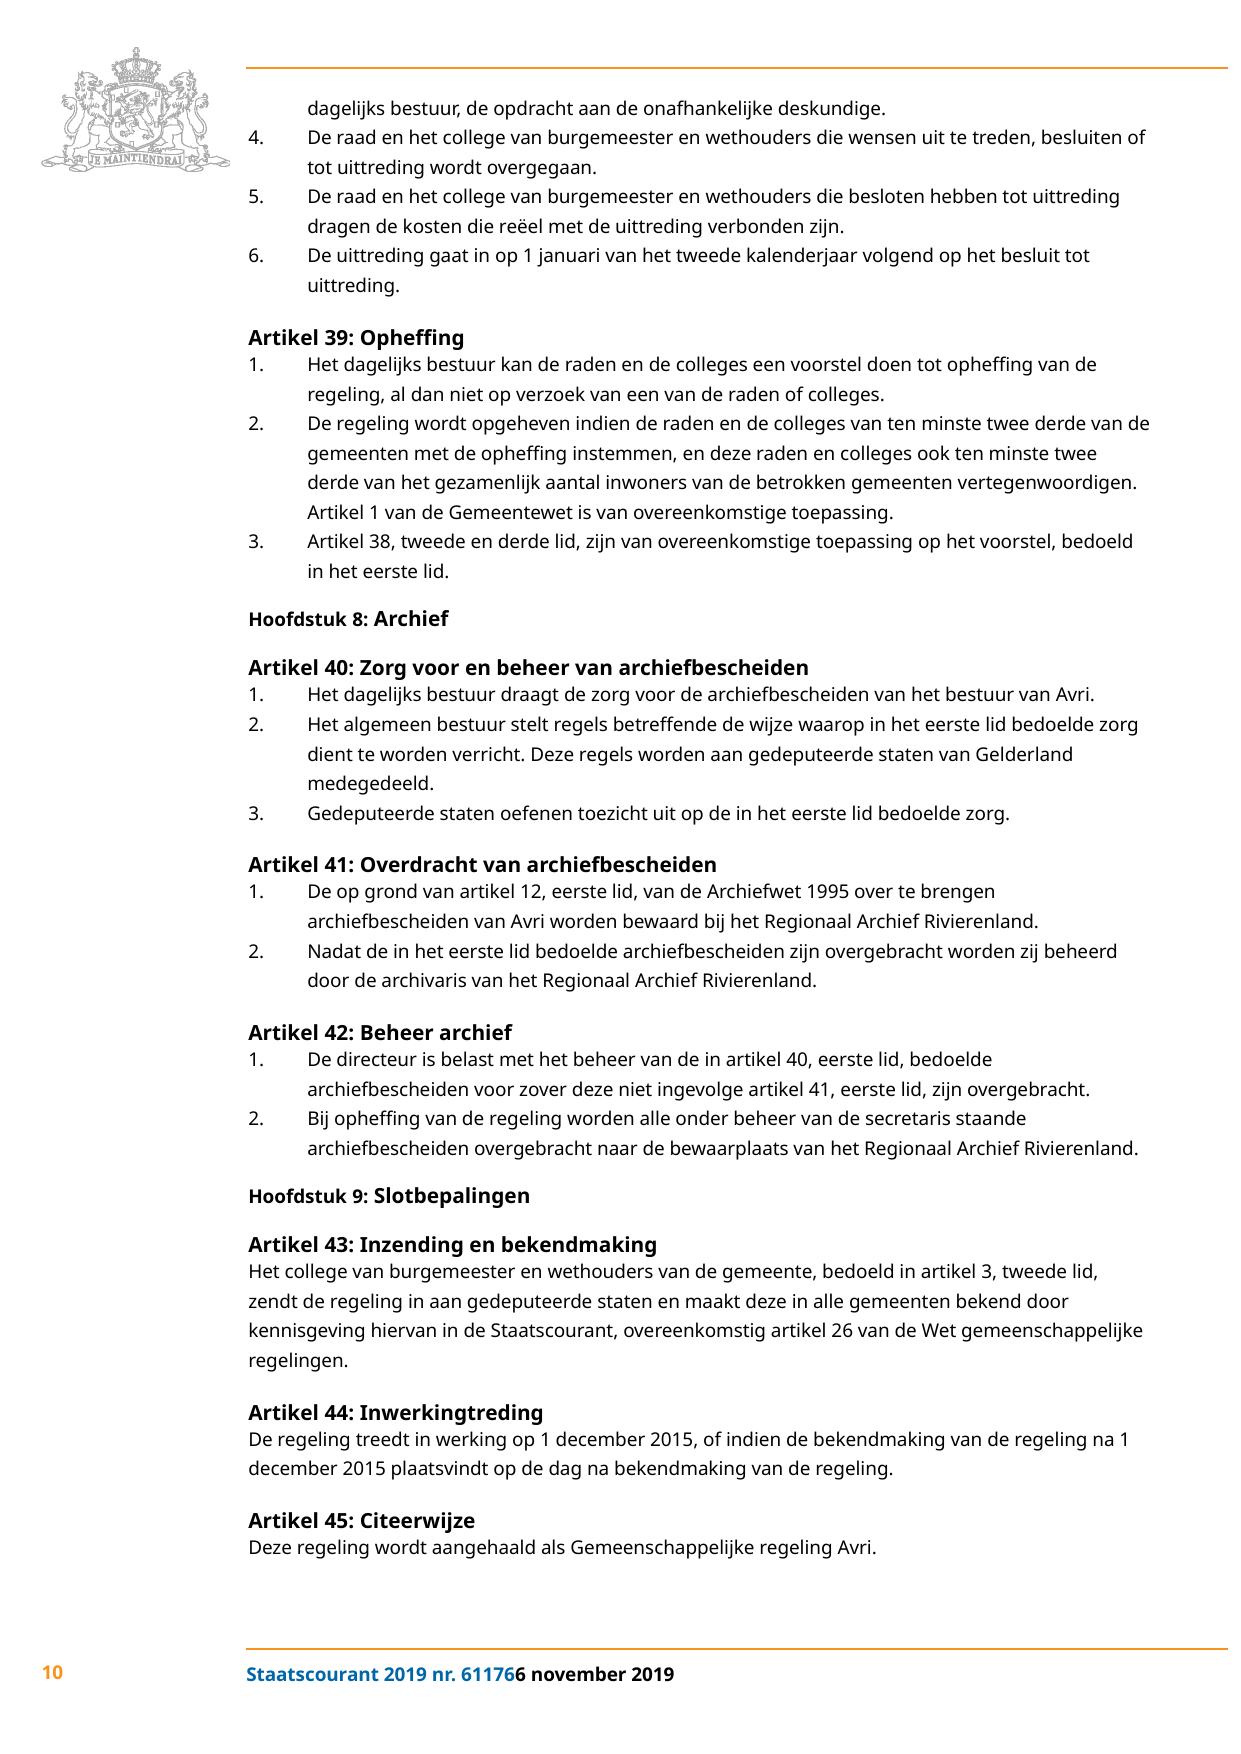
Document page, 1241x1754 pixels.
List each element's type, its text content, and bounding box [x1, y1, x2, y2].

list Het algemeen bestuur stelt regels betreffende de wijze waarop in het eerste lid bedoelde zorg dient te worden verricht. Deze regels worden aan gedeputeerde staten van Gelderland medegedeeld. [248, 711, 1152, 796]
text Deze regeling wordt aangehaald als Gemeenschappelijke regeling Avri. [248, 1534, 1152, 1560]
text Artikel 39: Opheffing [248, 323, 1152, 351]
list dagelijks bestuur, de opdracht aan de onafhankelijke deskundige. [248, 95, 1152, 121]
text De regeling treedt in werking op 1 december 2015, of indien de bekendmaking van de regeling na 1 december 2015 plaatsvindt op de dag na bekendmaking van de regeling. [248, 1426, 1152, 1481]
list Gedeputeerde staten oefenen toezicht uit op de in het eerste lid bedoelde zorg. [248, 800, 1152, 826]
list De directeur is belast met het beheer van de in artikel 40, eerste lid, bedoelde archiefbescheiden voor zover deze niet ingevolge artikel 41, eerste lid, zijn overgebracht. [248, 1046, 1152, 1102]
text Hoofdstuk 8: Archief [248, 604, 1152, 632]
text Artikel 42: Beheer archief [248, 1018, 1152, 1046]
text Het college van burgemeester en wethouders van de gemeente, bedoeld in artikel 3, tweede lid, zendt de regeling in aan gedeputeerde staten en maakt deze in alle gemeenten bekend door kennisgeving hiervan in de Staatscourant, overeenkomstig artikel 26 van de Wet gemeenschappelijke regelingen. [248, 1258, 1152, 1373]
list De raad en het college van burgemeester en wethouders die wensen uit te treden, besluiten of tot uittreding wordt overgegaan. [248, 124, 1152, 180]
list De op grond van artikel 12, eerste lid, van de Archiefwet 1995 over te brengen archiefbescheiden van Avri worden bewaard bij het Regionaal Archief Rivierenland. [248, 879, 1152, 934]
text Hoofdstuk 9: Slotbepalingen [248, 1181, 1152, 1209]
text Artikel 43: Inzending en bekendmaking [248, 1230, 1152, 1258]
picture [41, 47, 231, 172]
list Bij opheffing van de regeling worden alle onder beheer van de secretaris staande archiefbescheiden overgebracht naar de bewaarplaats van het Regionaal Archief Rivierenland. [248, 1106, 1152, 1161]
text Artikel 40: Zorg voor en beheer van archiefbescheiden [248, 653, 1152, 682]
list Het dagelijks bestuur draagt de zorg voor de archiefbescheiden van het bestuur van Avri. [248, 682, 1152, 707]
text Artikel 45: Citeerwijze [248, 1506, 1152, 1534]
list De raad en het college van burgemeester en wethouders die besloten hebben tot uittreding dragen de kosten die reëel met de uittreding verbonden zijn. [248, 183, 1152, 239]
list Artikel 38, tweede en derde lid, zijn van overeenkomstige toepassing op het voorstel, bedoeld in het eerste lid. [248, 529, 1152, 584]
list De regeling wordt opgeheven indien de raden en de colleges van ten minste twee derde van de gemeenten met de opheffing instemmen, en deze raden en colleges ook ten minste twee derde van het gezamenlijk aantal inwoners van de betrokken gemeenten vertegenwoordigen. Artikel 1 van de Gemeentewet is van overeenkomstige toepassing. [248, 410, 1152, 525]
text Artikel 41: Overdracht van archiefbescheiden [248, 850, 1152, 879]
list De uittreding gaat in op 1 januari van het tweede kalenderjaar volgend op het besluit tot uittreding. [248, 243, 1152, 298]
list Nadat de in het eerste lid bedoelde archiefbescheiden zijn overgebracht worden zij beheerd door de archivaris van het Regionaal Archief Rivierenland. [248, 938, 1152, 993]
list Het dagelijks bestuur kan de raden en de colleges een voorstel doen tot opheffing van de regeling, al dan niet op verzoek van een van de raden of colleges. [248, 351, 1152, 406]
text Artikel 44: Inwerkingtreding [248, 1398, 1152, 1426]
